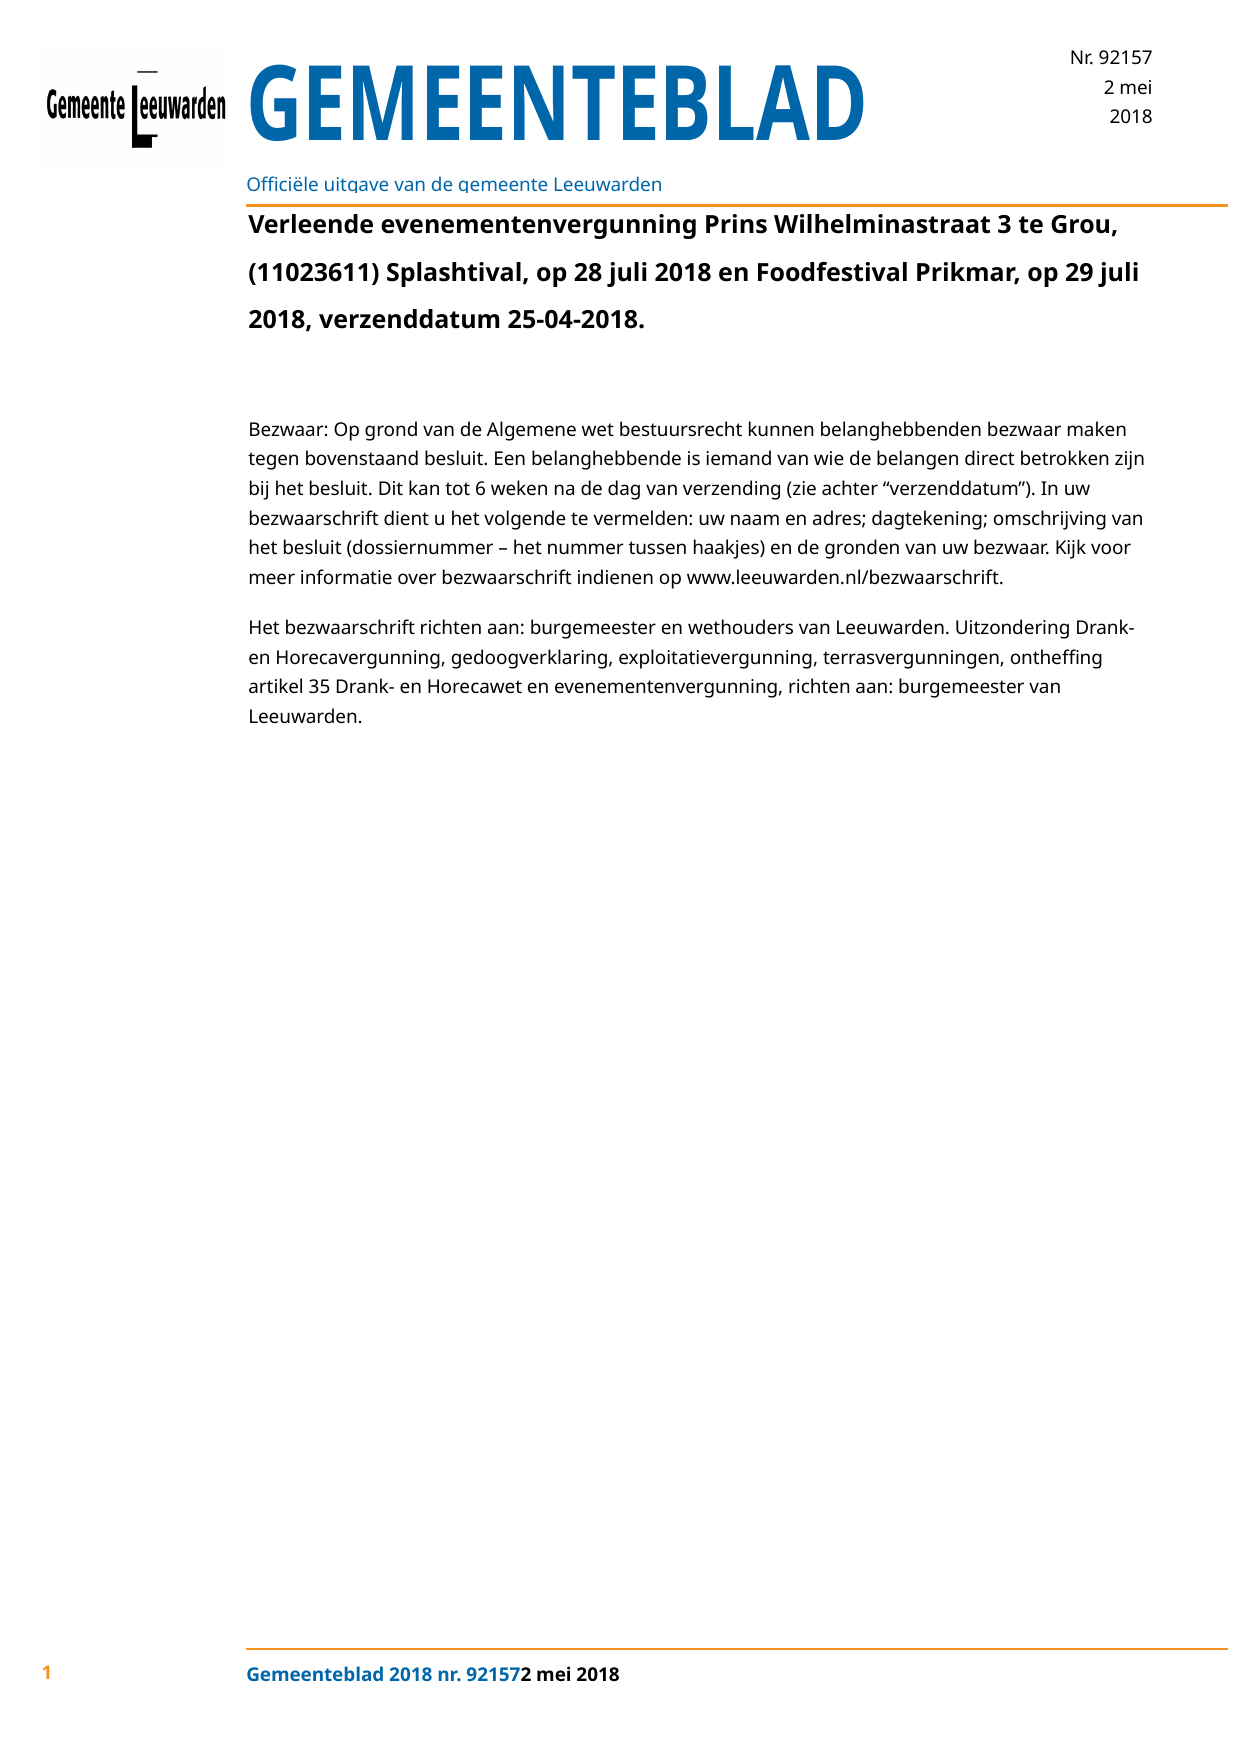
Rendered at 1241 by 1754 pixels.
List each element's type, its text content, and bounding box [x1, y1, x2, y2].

text Bezwaar: Op grond van de Algemene wet bestuursrecht kunnen belanghebbenden bezwaar maken tegen bovenstaand besluit. Een belanghebbende is iemand van wie de belangen direct betrokken zijn bij het besluit. Dit kan tot 6 weken na de dag van verzending (zie achter “verzenddatum”). In uw bezwaarschrift dient u het volgende te vermelden: uw naam en adres; dagtekening; omschrijving van het besluit (dossiernummer – het nummer tussen haakjes) en de gronden van uw bezwaar. Kijk voor meer informatie over bezwaarschrift indienen op www.leeuwarden.nl/bezwaarschrift. [248, 416, 1152, 589]
text Het bezwaarschrift richten aan: burgemeester en wethouders van Leeuwarden. Uitzondering Drank- en Horecavergunning, gedoogverklaring, exploitatievergunning, terrasvergunningen, ontheffing artikel 35 Drank- en Horecawet en evenementenvergunning, richten aan: burgemeester van Leeuwarden. [248, 614, 1152, 729]
picture [41, 47, 231, 172]
text Verleende evenementenvergunning Prins Wilhelminastraat 3 te Grou, (11023611) Splashtival, op 28 juli 2018 en Foodfestival Prikmar, op 29 juli 2018, verzenddatum 25-04-2018. [248, 207, 1152, 336]
